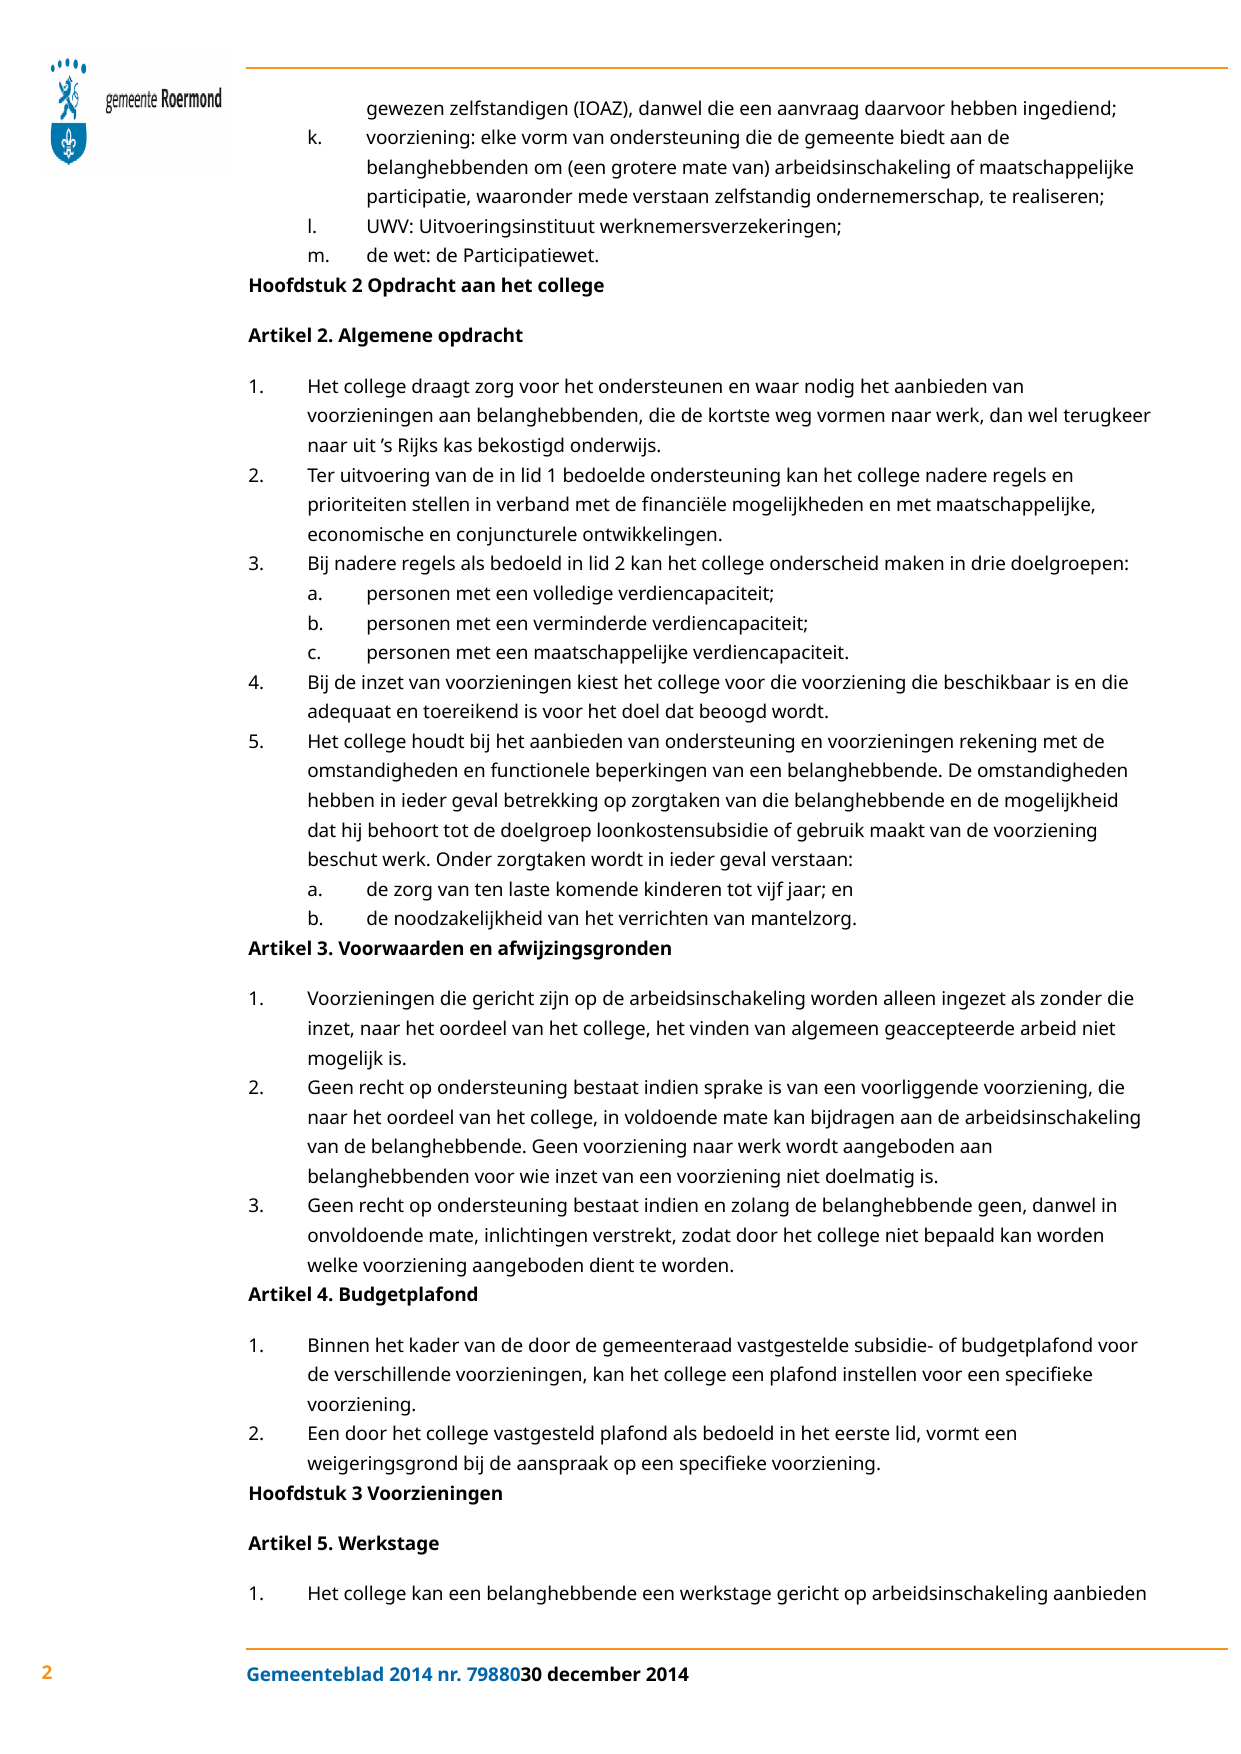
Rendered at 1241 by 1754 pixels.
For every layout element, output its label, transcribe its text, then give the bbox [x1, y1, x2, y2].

text Artikel 3. Voorwaarden en afwijzingsgronden [248, 935, 1152, 961]
list Het college draagt zorg voor het ondersteunen en waar nodig het aanbieden van voorzieningen aan belanghebbenden, die de kortste weg vormen naar werk, dan wel terugkeer naar uit ’s Rijks kas bekostigd onderwijs. [248, 373, 1152, 458]
list Geen recht op ondersteuning bestaat indien en zolang de belanghebbende geen, danwel in onvoldoende mate, inlichtingen verstrekt, zodat door het college niet bepaald kan worden welke voorziening aangeboden dient te worden. [248, 1193, 1152, 1278]
text Hoofdstuk 3 Voorzieningen [248, 1480, 1152, 1506]
list personen met een volledige verdiencapaciteit; [307, 580, 1152, 606]
list Een door het college vastgesteld plafond als bedoeld in het eerste lid, vormt een weigeringsgrond bij de aanspraak op een specifieke voorziening. [248, 1421, 1152, 1476]
text Hoofdstuk 2 Opdracht aan het college [248, 272, 1152, 298]
list personen met een verminderde verdiencapaciteit; [307, 610, 1152, 636]
list Bij de inzet van voorzieningen kiest het college voor die voorziening die beschikbaar is en die adequaat en toereikend is voor het doel dat beoogd wordt. [248, 669, 1152, 724]
list Geen recht op ondersteuning bestaat indien sprake is van een voorliggende voorziening, die naar het oordeel van het college, in voldoende mate kan bijdragen aan de arbeidsinschakeling van de belanghebbende. Geen voorziening naar werk wordt aangeboden aan belanghebbenden voor wie inzet van een voorziening niet doelmatig is. [248, 1074, 1152, 1189]
list de noodzakelijkheid van het verrichten van mantelzorg. [307, 906, 1152, 931]
list gewezen zelfstandigen (IOAZ), danwel die een aanvraag daarvoor hebben ingediend; [307, 95, 1152, 121]
list Binnen het kader van de door de gemeenteraad vastgestelde subsidie- of budgetplafond voor de verschillende voorzieningen, kan het college een plafond instellen voor een specifieke voorziening. [248, 1332, 1152, 1417]
list Voorzieningen die gericht zijn op de arbeidsinschakeling worden alleen ingezet als zonder die inzet, naar het oordeel van het college, het vinden van algemeen geaccepteerde arbeid niet mogelijk is. [248, 986, 1152, 1071]
list Ter uitvoering van de in lid 1 bedoelde ondersteuning kan het college nadere regels en prioriteiten stellen in verband met de financiële mogelijkheden en met maatschappelijke, economische en conjuncturele ontwikkelingen. [248, 462, 1152, 547]
list de zorg van ten laste komende kinderen tot vijf jaar; en [307, 876, 1152, 902]
list Het college houdt bij het aanbieden van ondersteuning en voorzieningen rekening met de omstandigheden en functionele beperkingen van een belanghebbende. De omstandigheden hebben in ieder geval betrekking op zorgtaken van die belanghebbende en de mogelijkheid dat hij behoort tot de doelgroep loonkostensubsidie of gebruik maakt van de voorziening beschut werk. Onder zorgtaken wordt in ieder geval verstaan: [248, 728, 1152, 872]
picture [41, 47, 231, 172]
list UWV: Uitvoeringsinstituut werknemersverzekeringen; [307, 213, 1152, 239]
list Het college kan een belanghebbende een werkstage gericht op arbeidsinschakeling aanbieden [248, 1581, 1152, 1606]
list personen met een maatschappelijke verdiencapaciteit. [307, 639, 1152, 665]
text Artikel 5. Werkstage [248, 1530, 1152, 1556]
text Artikel 4. Budgetplafond [248, 1281, 1152, 1307]
list de wet: de Participatiewet. [307, 243, 1152, 268]
text Artikel 2. Algemene opdracht [248, 323, 1152, 348]
list voorziening: elke vorm van ondersteuning die de gemeente biedt aan de belanghebbenden om (een grotere mate van) arbeidsinschakeling of maatschappelijke participatie, waaronder mede verstaan zelfstandig ondernemerschap, te realiseren; [307, 124, 1152, 209]
list Bij nadere regels als bedoeld in lid 2 kan het college onderscheid maken in drie doelgroepen: [248, 551, 1152, 576]
